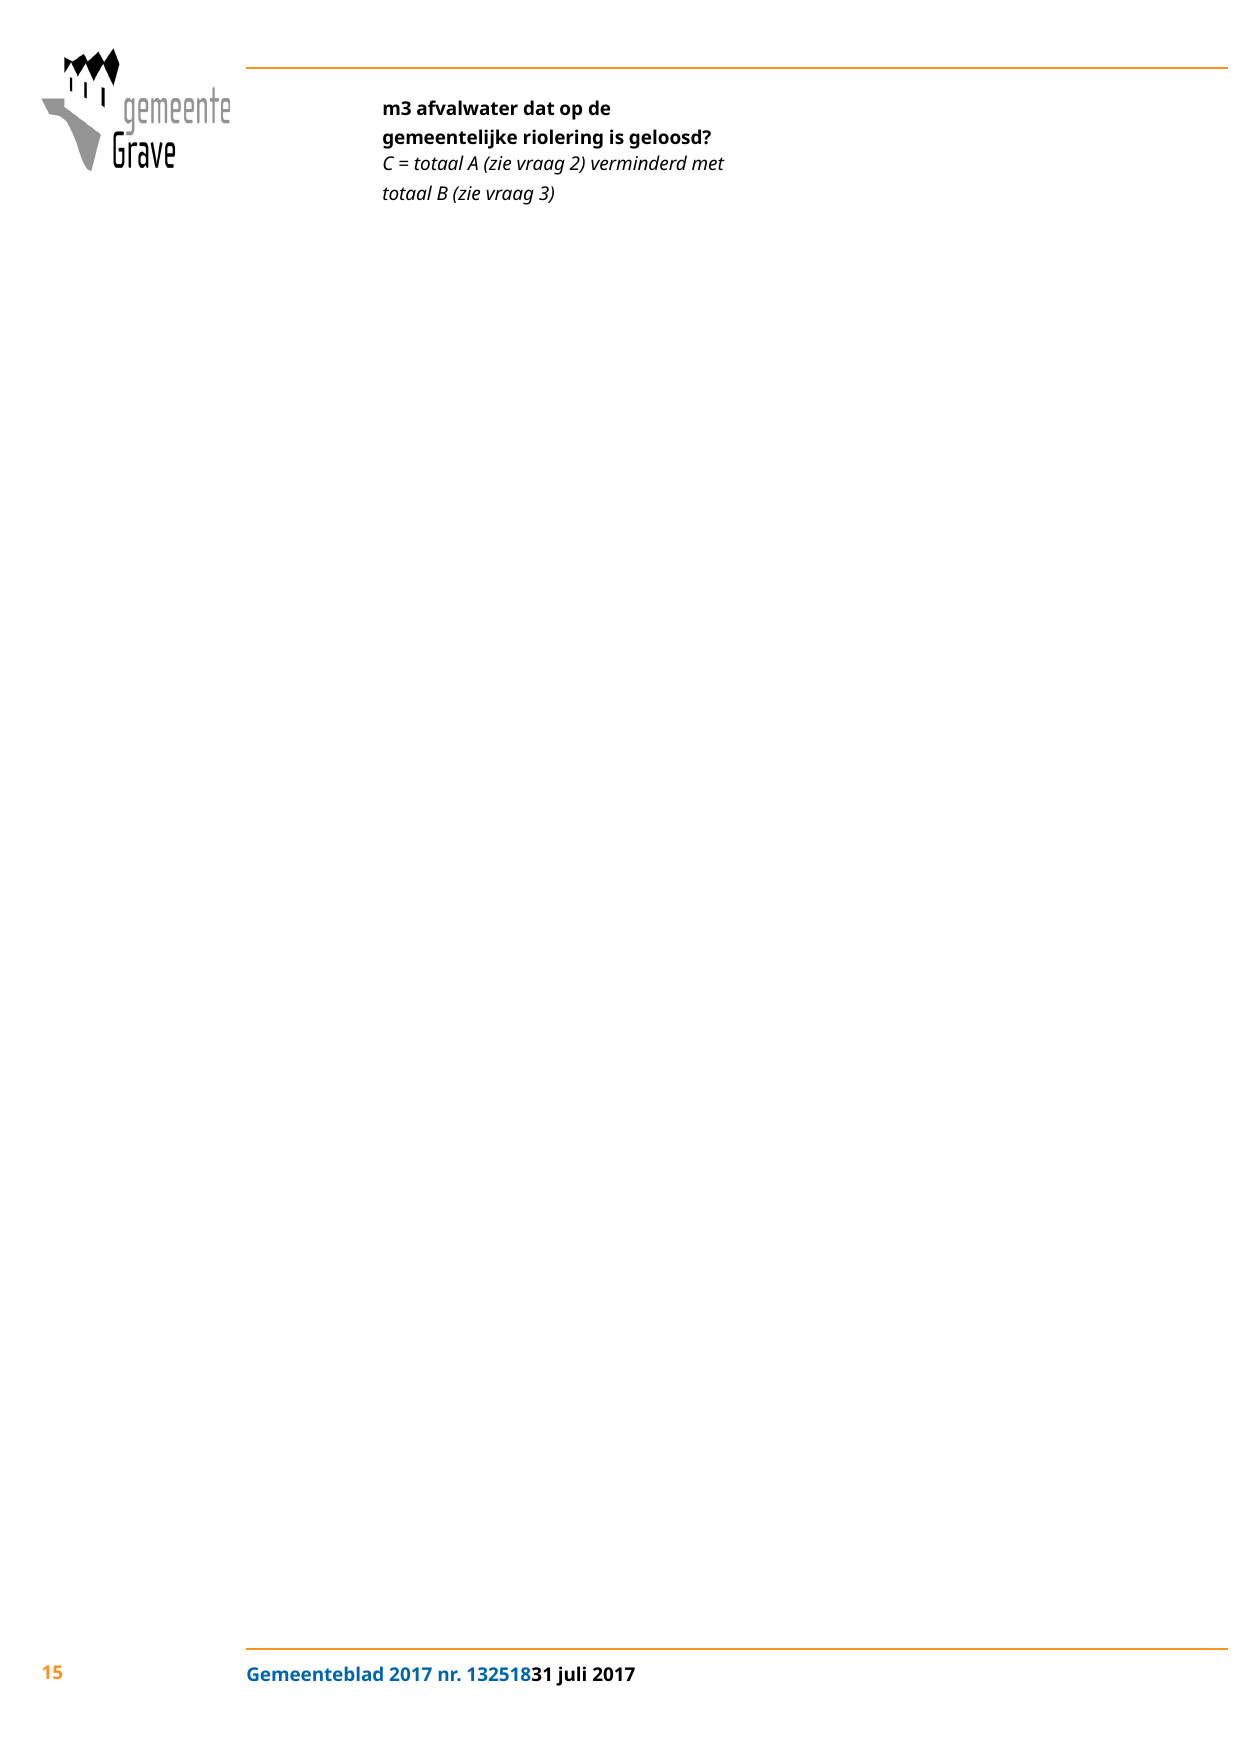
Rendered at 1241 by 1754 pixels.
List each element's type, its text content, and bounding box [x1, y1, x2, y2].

table_cell [749, 95, 883, 150]
picture [41, 47, 231, 172]
table_cell [248, 95, 382, 150]
table_cell m3 afvalwater dat op de gemeentelijke riolering is geloosd? [382, 95, 749, 150]
table_cell [248, 150, 382, 205]
table_cell [884, 150, 1017, 205]
table_cell [749, 150, 883, 205]
table_cell [1018, 95, 1152, 150]
table_cell [1018, 150, 1152, 205]
table_cell [884, 95, 1017, 150]
table_cell C = totaal A (zie vraag 2) verminderd met totaal B (zie vraag 3) [382, 150, 749, 205]
